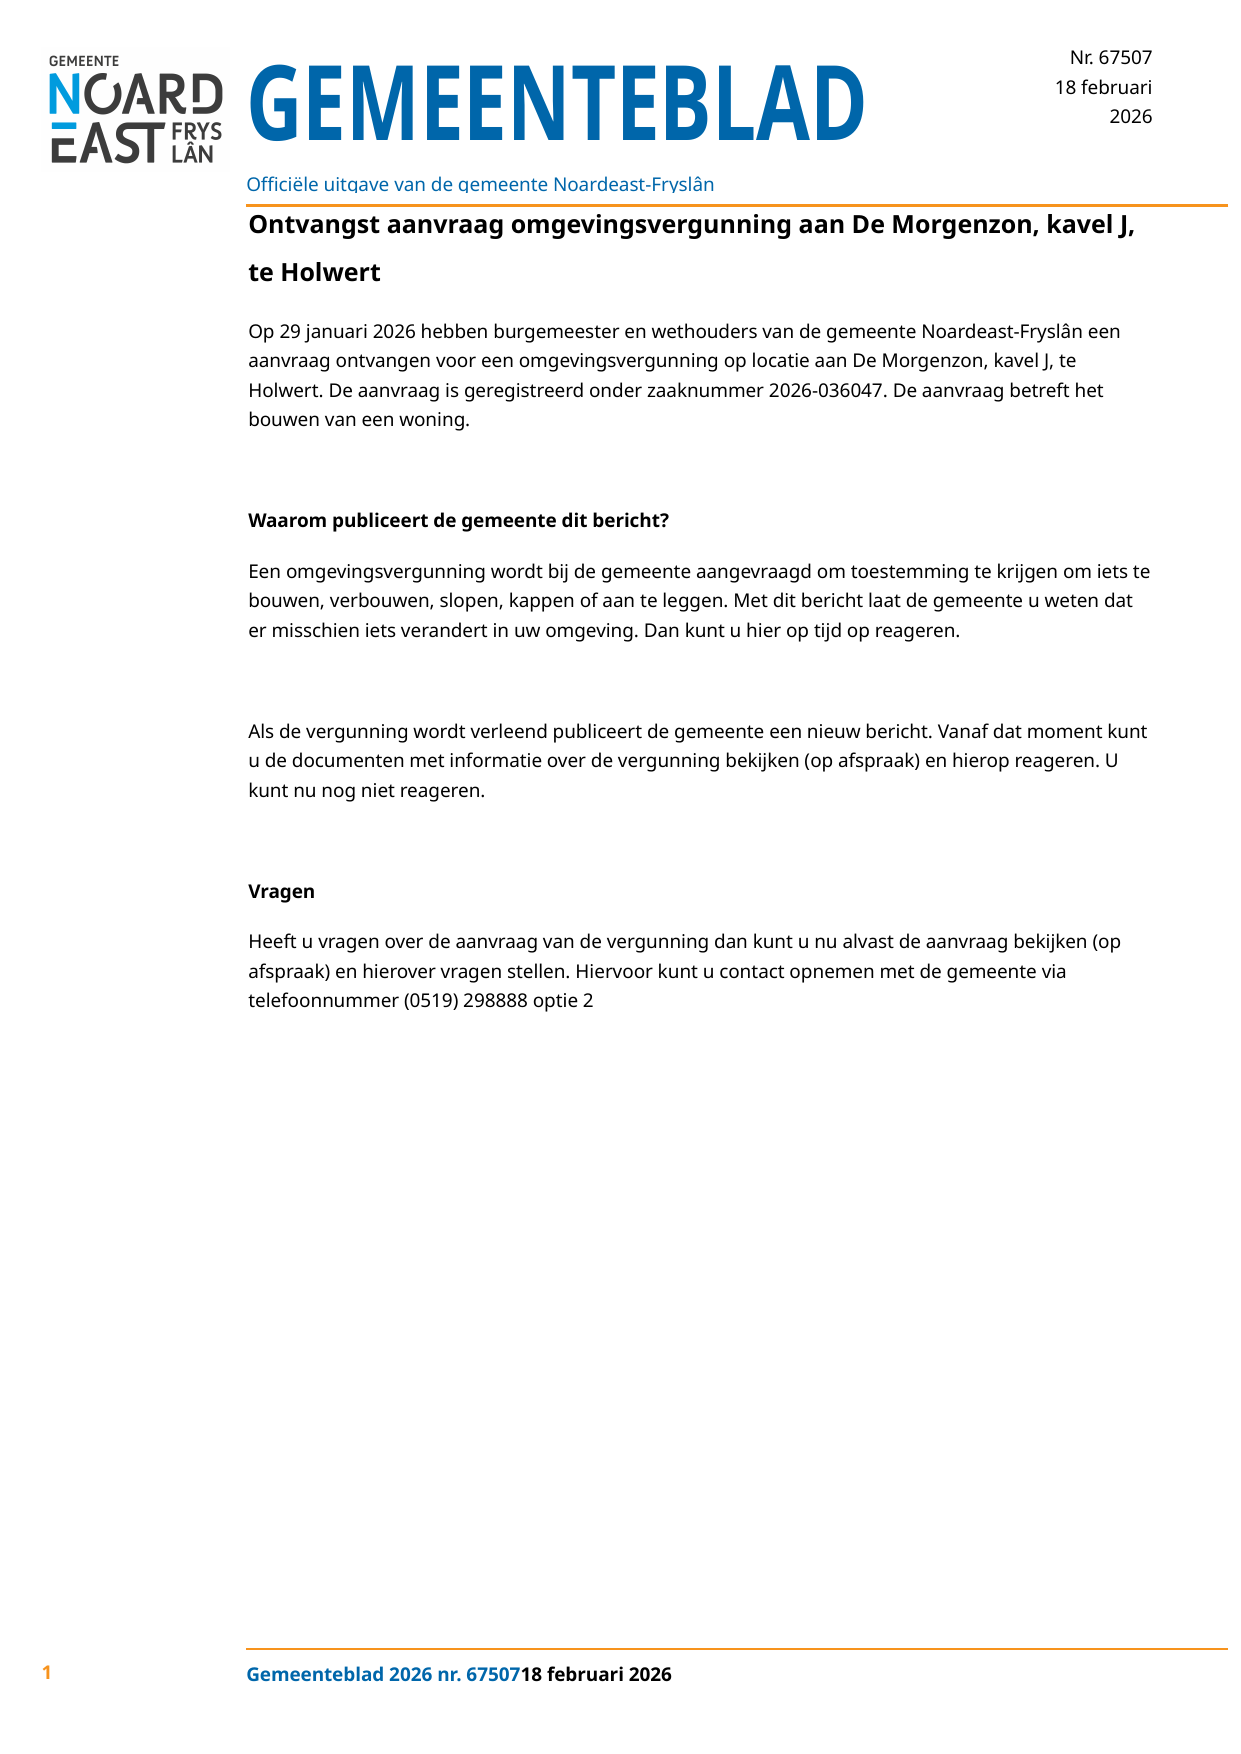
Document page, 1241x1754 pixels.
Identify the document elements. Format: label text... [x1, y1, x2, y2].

picture [41, 47, 231, 172]
text Heeft u vragen over de aanvraag van de vergunning dan kunt u nu alvast de aanvraag bekijken (op afspraak) en hierover vragen stellen. Hiervoor kunt u contact opnemen met de gemeente via telefoonnummer (0519) 298888 optie 2 [248, 928, 1152, 1013]
text Op 29 januari 2026 hebben burgemeester en wethouders van de gemeente Noardeast-Fryslân een aanvraag ontvangen voor een omgevingsvergunning op locatie aan De Morgenzon, kavel J, te Holwert. De aanvraag is geregistreerd onder zaaknummer 2026-036047. De aanvraag betreft het bouwen van een woning. [248, 318, 1152, 432]
text Vragen [248, 878, 1152, 904]
text Ontvangst aanvraag omgevingsvergunning aan De Morgenzon, kavel J, te Holwert [248, 207, 1152, 288]
text Waarom publiceert de gemeente dit bericht? [248, 507, 1152, 533]
text Een omgevingsvergunning wordt bij de gemeente aangevraagd om toestemming te krijgen om iets te bouwen, verbouwen, slopen, kappen of aan te leggen. Met dit bericht laat de gemeente u weten dat er misschien iets verandert in uw omgeving. Dan kunt u hier op tijd op reageren. [248, 558, 1152, 643]
text Als de vergunning wordt verleend publiceert de gemeente een nieuw bericht. Vanaf dat moment kunt u de documenten met informatie over de vergunning bekijken (op afspraak) en hierop reageren. U kunt nu nog niet reageren. [248, 718, 1152, 803]
